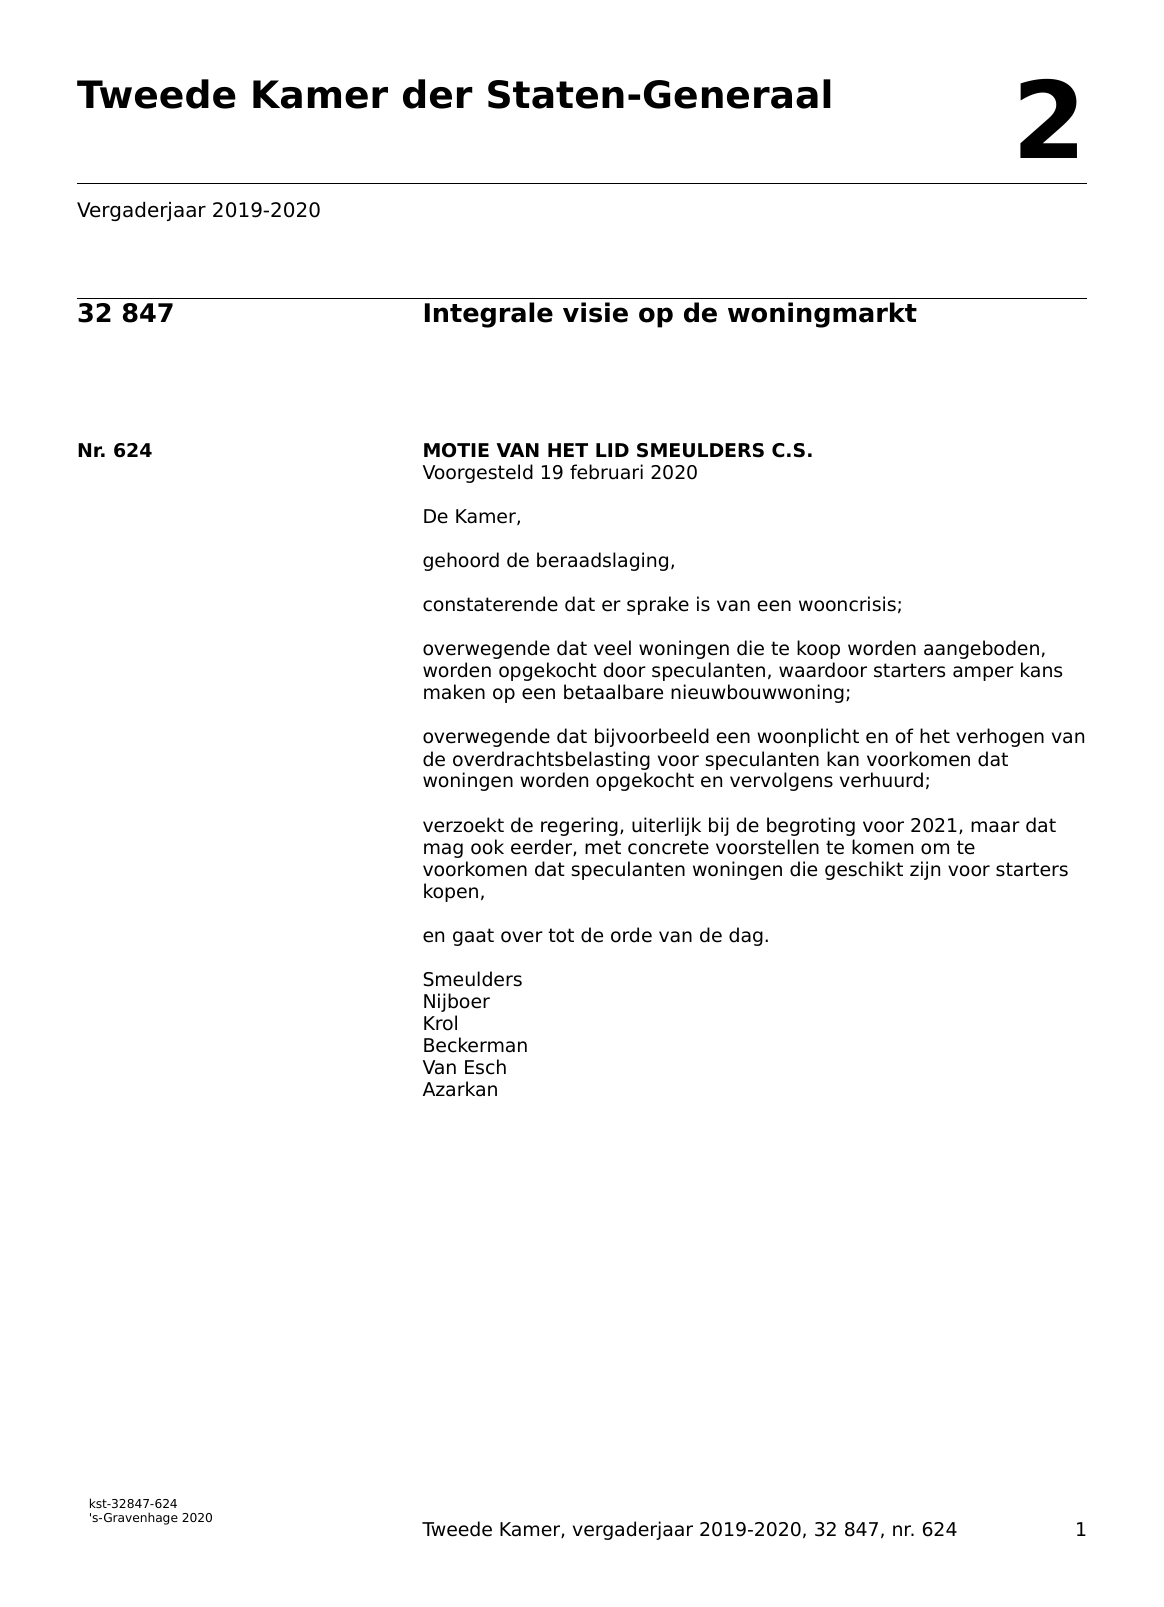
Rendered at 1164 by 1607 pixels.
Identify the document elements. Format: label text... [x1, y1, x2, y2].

table_header Tweede Kamer der Staten-Generaal [77, 59, 886, 183]
table_cell Vergaderjaar 2019-2020 [77, 184, 1087, 298]
text 's-Gravenhage 2020 [88, 1511, 323, 1525]
text Smeulders [422, 969, 1087, 991]
text constaterende dat er sprake is van een wooncrisis; [422, 594, 1087, 616]
text Krol [422, 1013, 1087, 1035]
text overwegende dat bijvoorbeeld een woonplicht en of het verhogen van de overdrachtsbelasting voor speculanten kan voorkomen dat woningen worden opgekocht en vervolgens verhuurd; [422, 726, 1087, 792]
text Van Esch [422, 1057, 1087, 1079]
text verzoekt de regering, uiterlijk bij de begroting voor 2021, maar dat mag ook eerder, met concrete voorstellen te komen om te voorkomen dat speculanten woningen die geschikt zijn voor starters kopen, [422, 814, 1087, 902]
table_header 2 [886, 59, 1087, 183]
text Voorgesteld 19 februari 2020 [422, 462, 1087, 484]
text De Kamer, [422, 506, 1087, 528]
text en gaat over tot de orde van de dag. [422, 925, 1087, 947]
text Azarkan [422, 1079, 1087, 1101]
subtitle 32 847 Integrale visie op de woningmarkt [77, 299, 1087, 329]
text kst-32847-624 [88, 1497, 323, 1511]
subtitle Nr. 624 MOTIE VAN HET LID SMEULDERS C.S. [77, 440, 1087, 462]
text Beckerman [422, 1035, 1087, 1057]
text gehoord de beraadslaging, [422, 550, 1087, 572]
text overwegende dat veel woningen die te koop worden aangeboden, worden opgekocht door speculanten, waardoor starters amper kans maken op een betaalbare nieuwbouwwoning; [422, 638, 1087, 704]
text Nijboer [422, 991, 1087, 1013]
